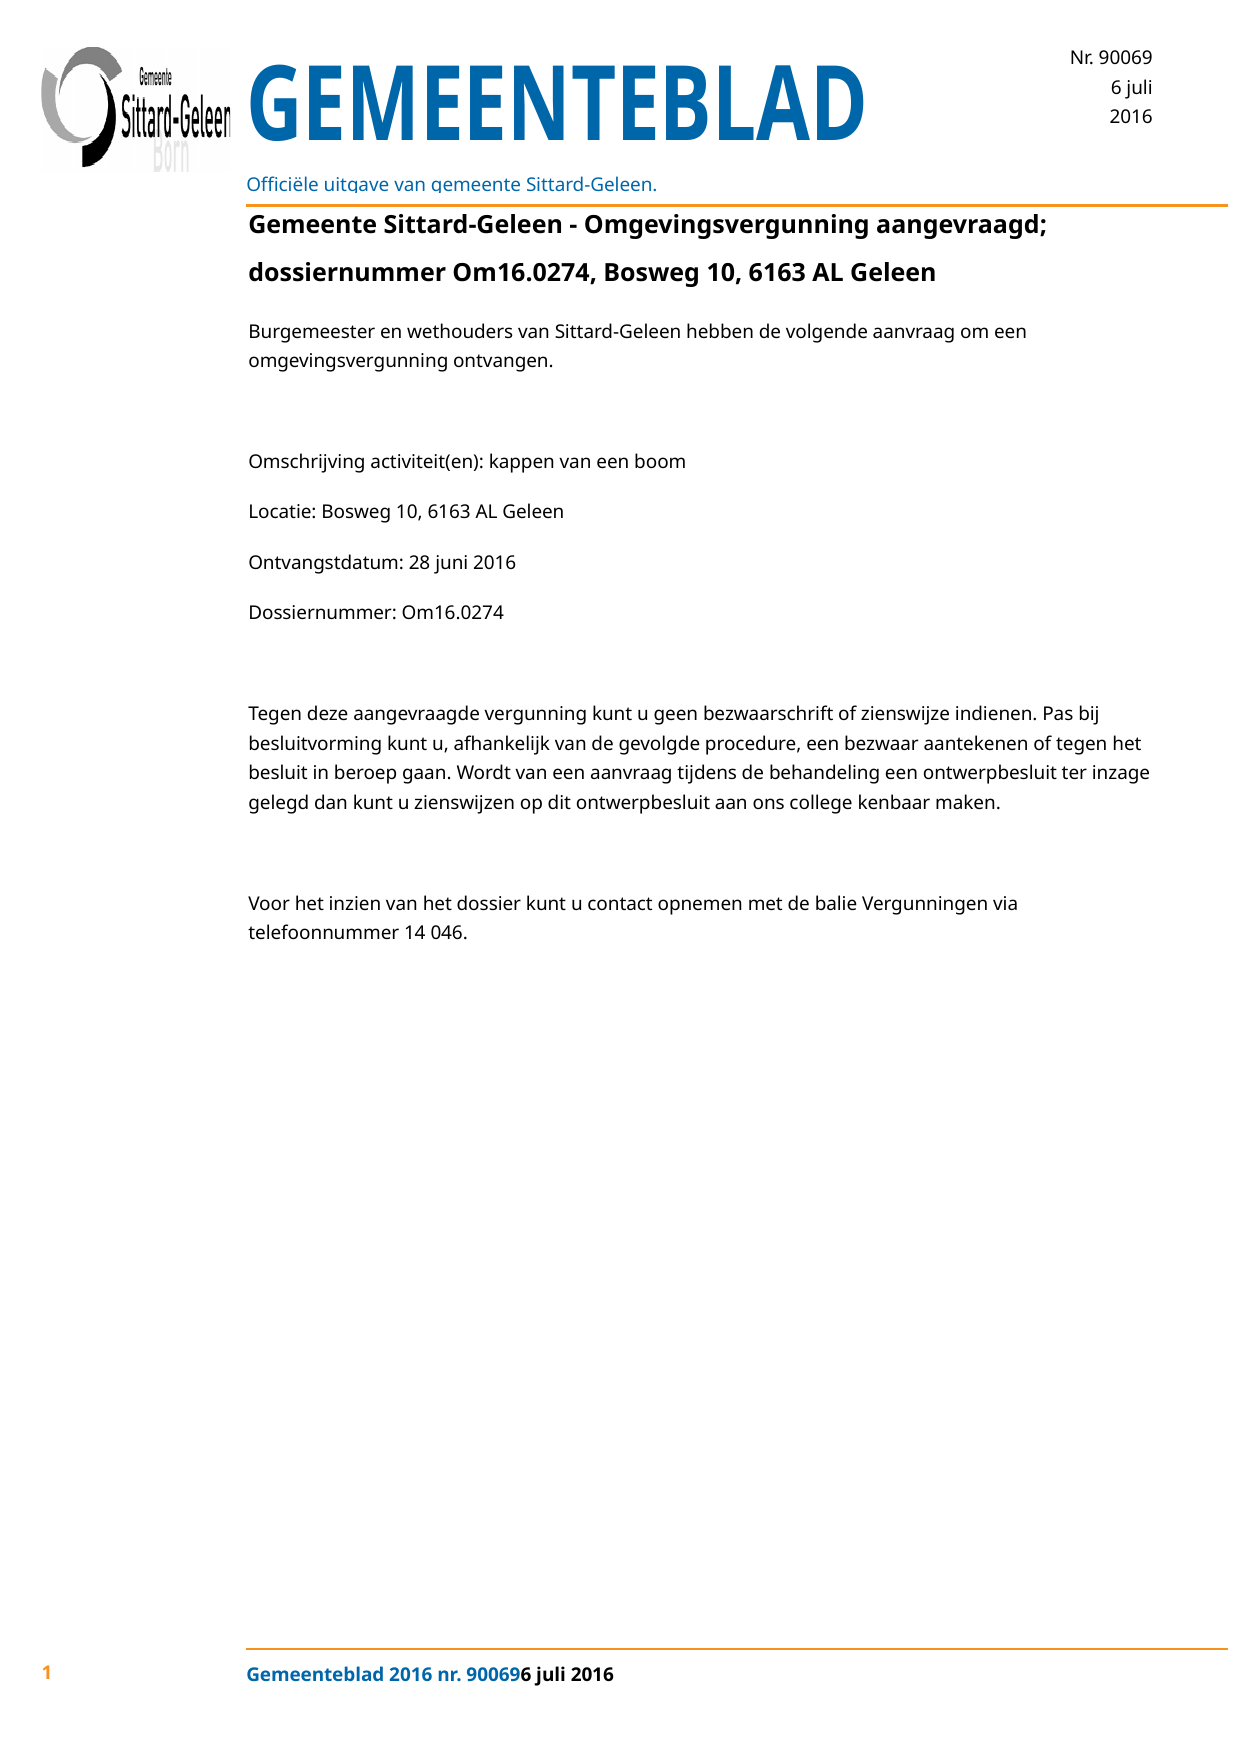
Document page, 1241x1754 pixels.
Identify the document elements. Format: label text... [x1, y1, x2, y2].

text Locatie: Bosweg 10, 6163 AL Geleen [248, 499, 1152, 524]
text Ontvangstdatum: 28 juni 2016 [248, 549, 1152, 575]
text Burgemeester en wethouders van Sittard-Geleen hebben de volgende aanvraag om een omgevingsvergunning ontvangen. [248, 318, 1152, 373]
text Tegen deze aangevraagde vergunning kunt u geen bezwaarschrift of zienswijze indienen. Pas bij besluitvorming kunt u, afhankelijk van de gevolgde procedure, een bezwaar aantekenen of tegen het besluit in beroep gaan. Wordt van een aanvraag tijdens de behandeling een ontwerpbesluit ter inzage gelegd dan kunt u zienswijzen op dit ontwerpbesluit aan ons college kenbaar maken. [248, 700, 1152, 815]
text Dossiernummer: Om16.0274 [248, 599, 1152, 625]
text Voor het inzien van het dossier kunt u contact opnemen met de balie Vergunningen via telefoonnummer 14 046. [248, 890, 1152, 945]
picture [41, 47, 231, 172]
text Omschrijving activiteit(en): kappen van een boom [248, 448, 1152, 474]
text Gemeente Sittard-Geleen - Omgevingsvergunning aangevraagd; dossiernummer Om16.0274, Bosweg 10, 6163 AL Geleen [248, 207, 1152, 288]
